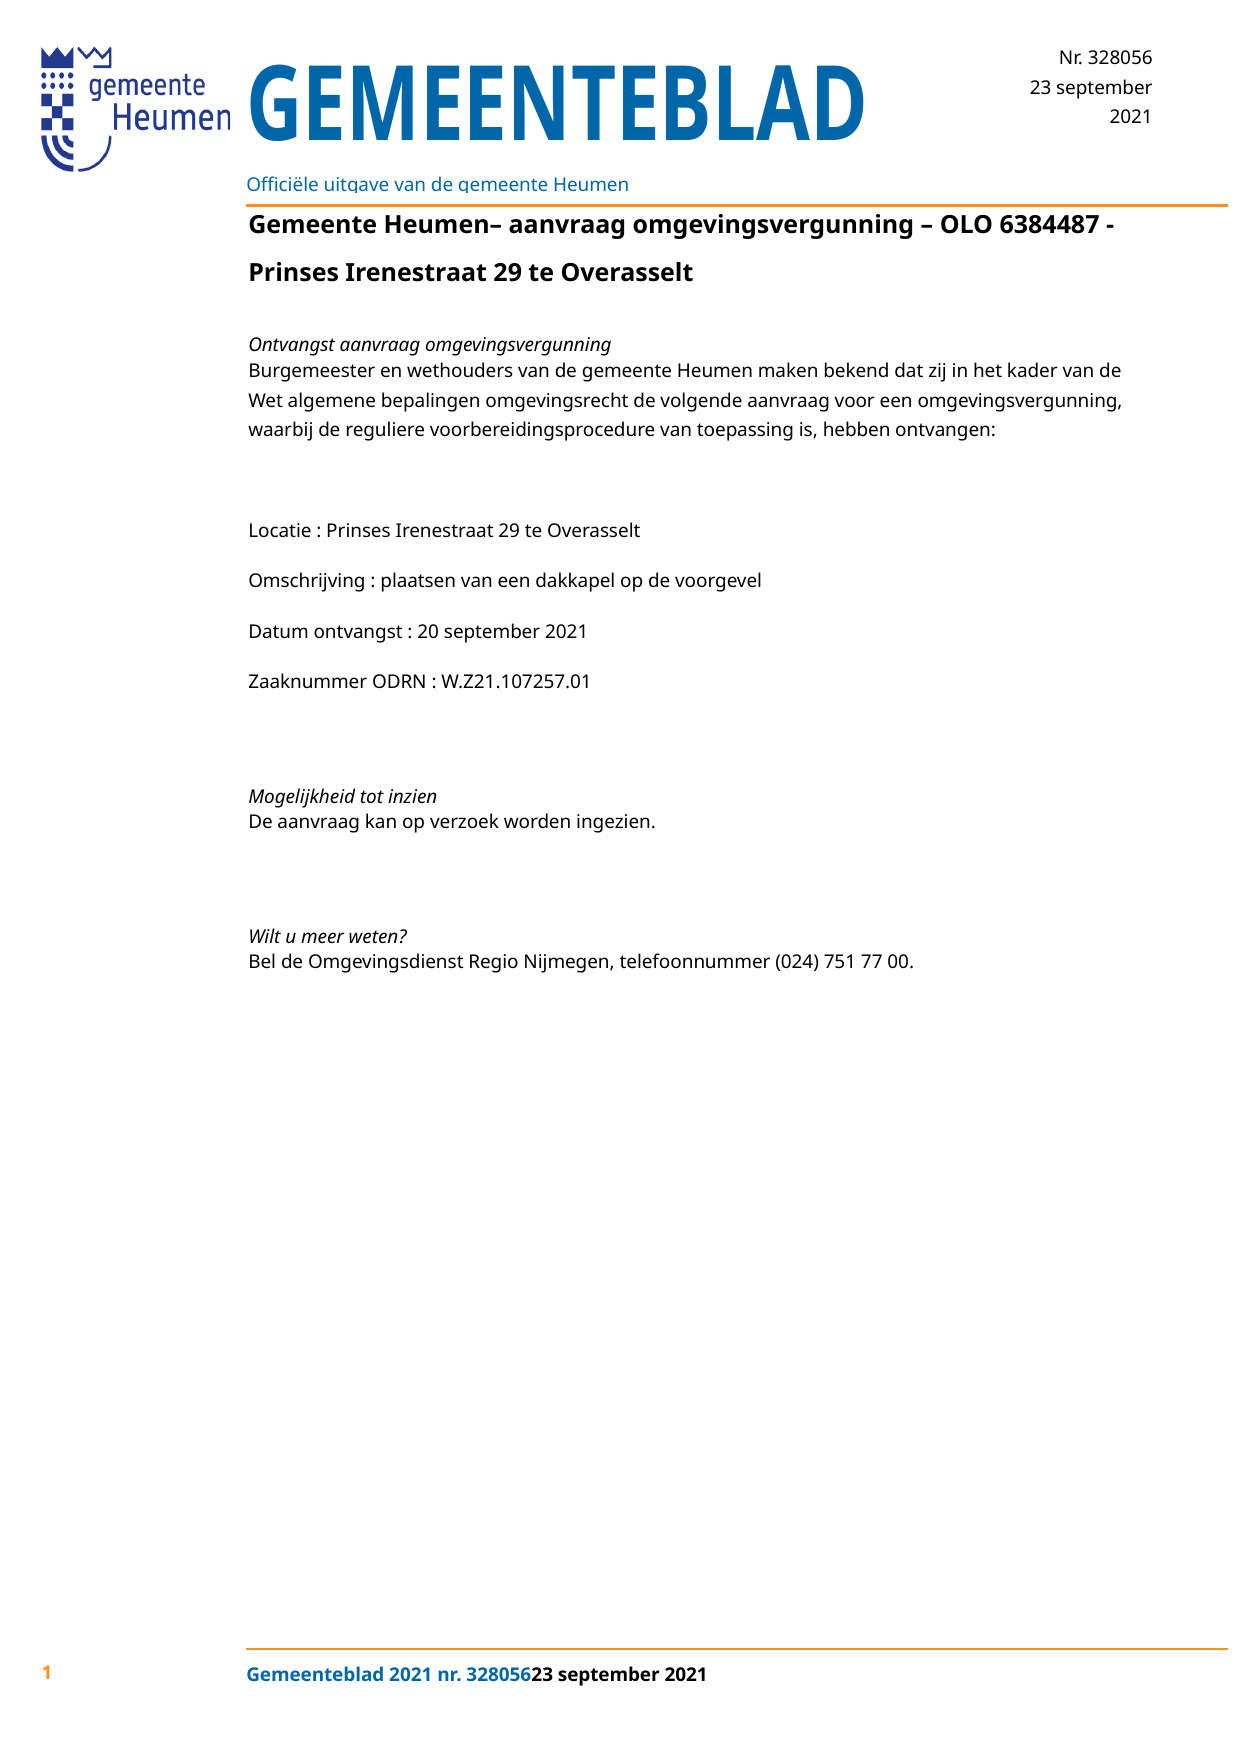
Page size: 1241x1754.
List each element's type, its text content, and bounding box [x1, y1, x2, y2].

text Wilt u meer weten? [248, 923, 1152, 949]
text Mogelijkheid tot inzien [248, 783, 1152, 808]
picture [41, 47, 231, 172]
text Bel de Omgevingsdienst Regio Nijmegen, telefoonnummer (024) 751 77 00. [248, 949, 1152, 974]
text Gemeente Heumen– aanvraag omgevingsvergunning – OLO 6384487 - Prinses Irenestraat 29 te Overasselt [248, 207, 1152, 288]
text Datum ontvangst : 20 september 2021 [248, 618, 1152, 644]
text Omschrijving : plaatsen van een dakkapel op de voorgevel [248, 568, 1152, 593]
text De aanvraag kan op verzoek worden ingezien. [248, 808, 1152, 834]
text Ontvangst aanvraag omgevingsvergunning [248, 331, 1152, 357]
text Locatie : Prinses Irenestraat 29 te Overasselt [248, 517, 1152, 543]
text Burgemeester en wethouders van de gemeente Heumen maken bekend dat zij in het kader van de Wet algemene bepalingen omgevingsrecht de volgende aanvraag voor een omgevingsvergunning, waarbij de reguliere voorbereidingsprocedure van toepassing is, hebben ontvangen: [248, 357, 1152, 442]
text Zaaknummer ODRN : W.Z21.107257.01 [248, 668, 1152, 694]
